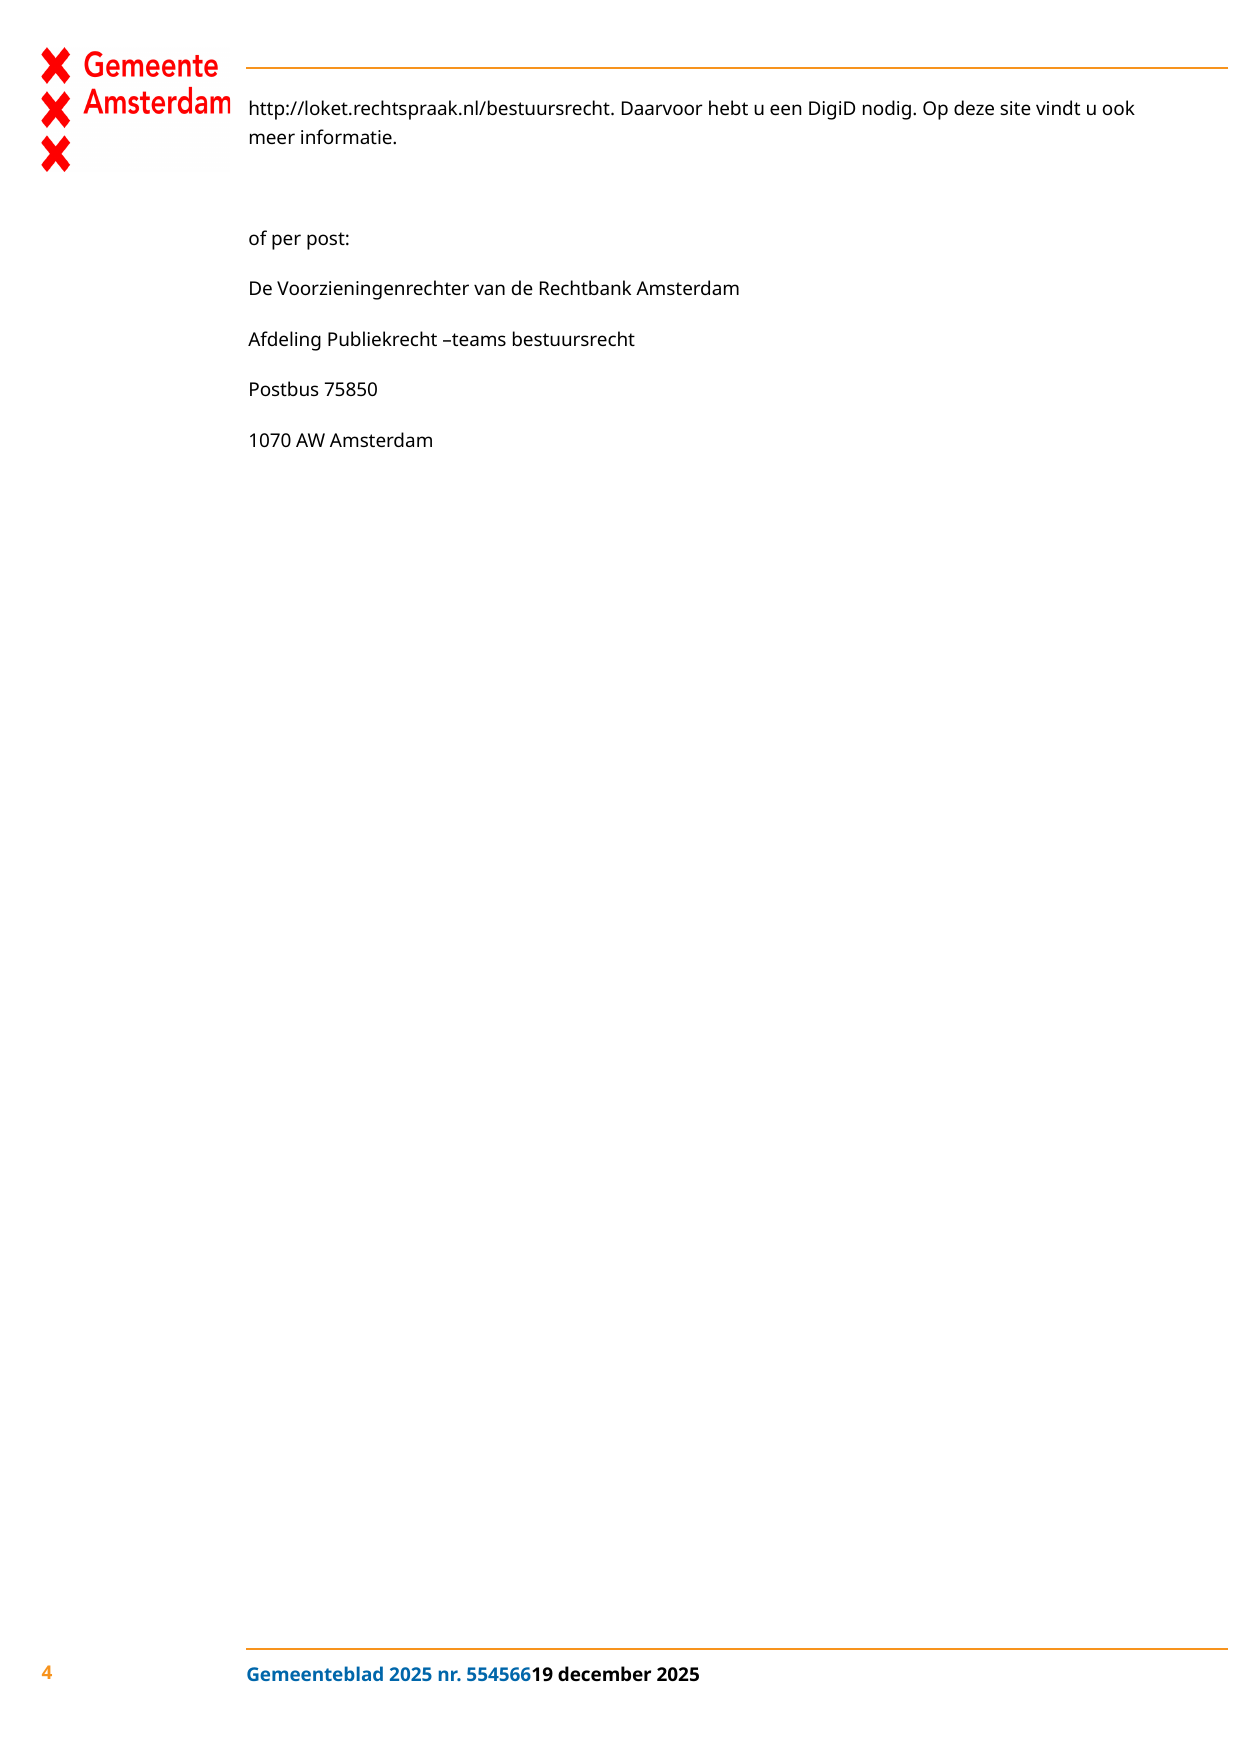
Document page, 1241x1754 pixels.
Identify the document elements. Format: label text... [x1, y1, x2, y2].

text http://loket.rechtspraak.nl/bestuursrecht. Daarvoor hebt u een DigiD nodig. Op deze site vindt u ook meer informatie. [248, 95, 1152, 150]
text Postbus 75850 [248, 376, 1152, 402]
picture [41, 47, 231, 172]
text Afdeling Publiekrecht –teams bestuursrecht [248, 326, 1152, 352]
text 1070 AW Amsterdam [248, 427, 1152, 453]
text De Voorzieningenrechter van de Rechtbank Amsterdam [248, 276, 1152, 301]
text of per post: [248, 225, 1152, 251]
